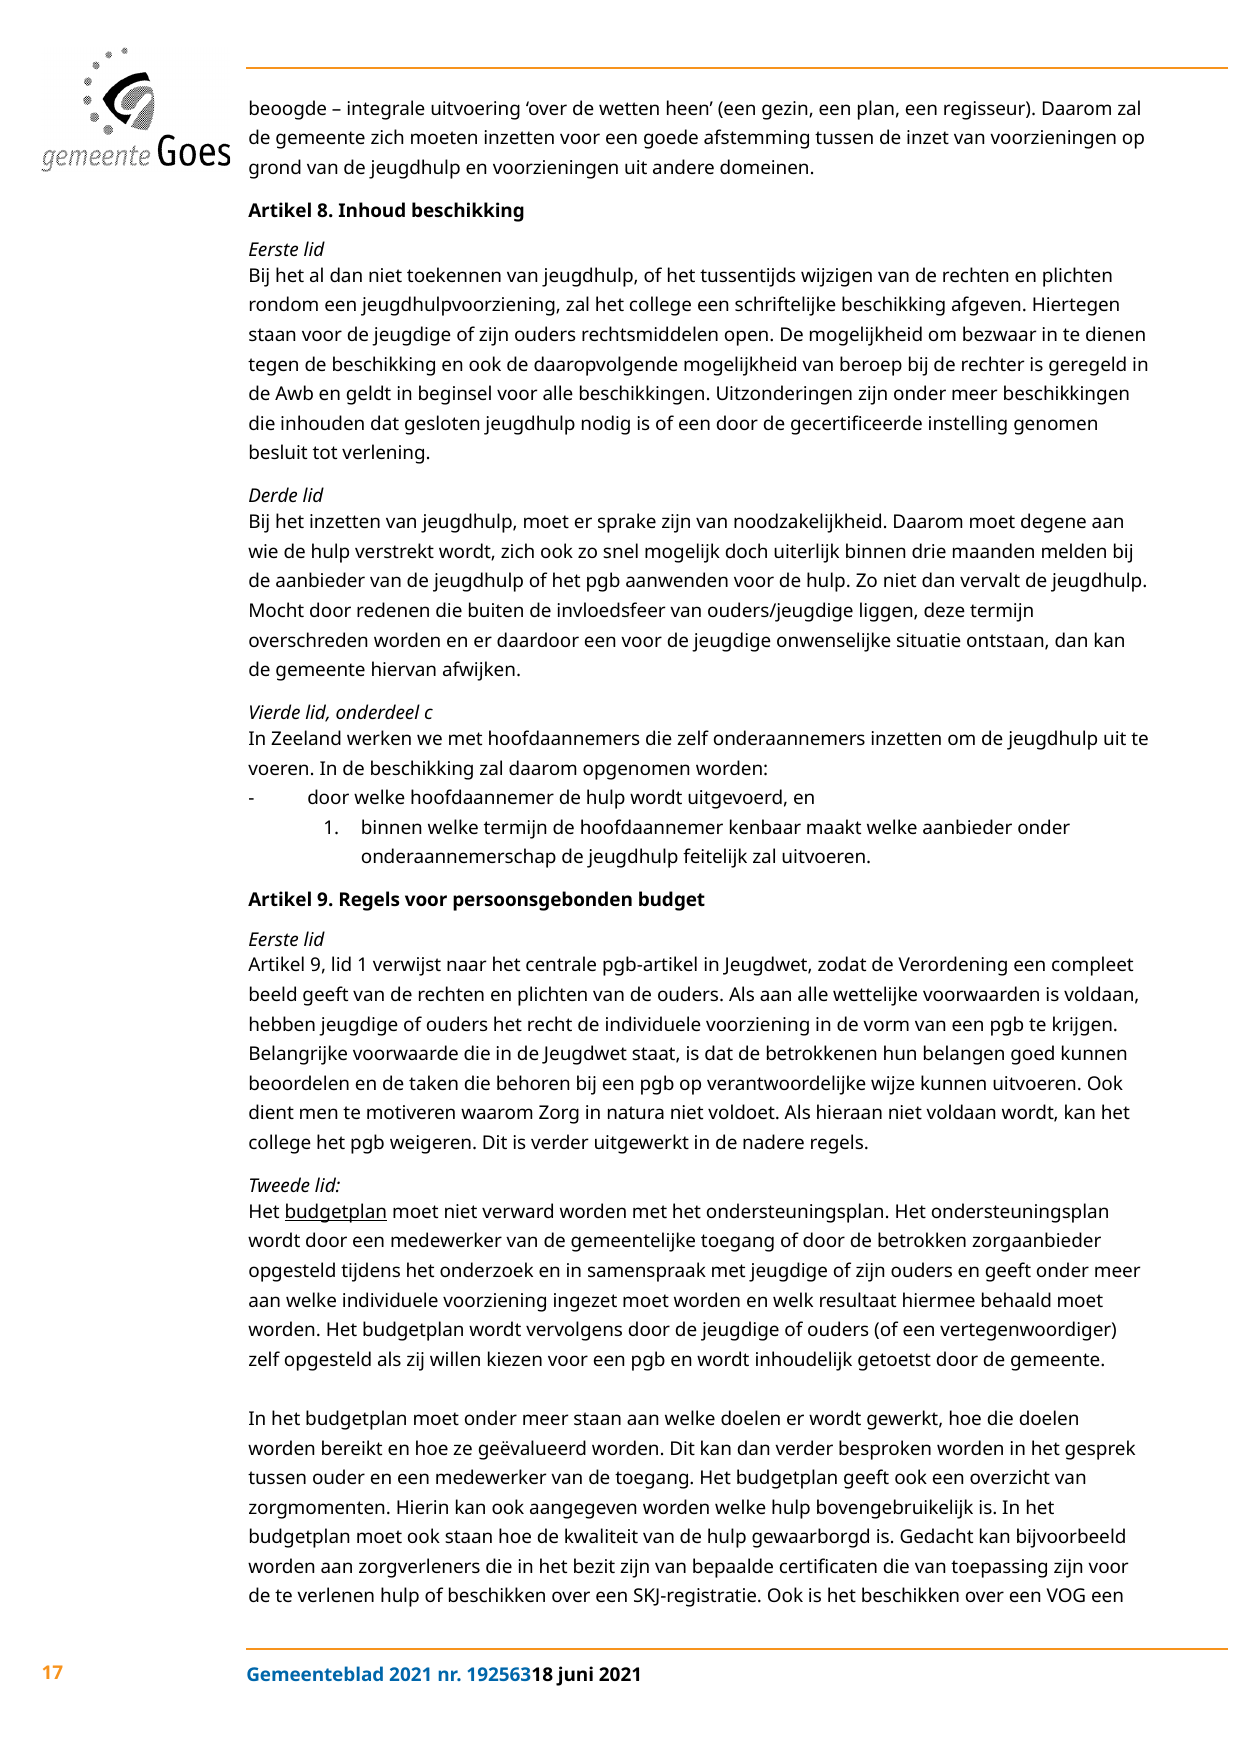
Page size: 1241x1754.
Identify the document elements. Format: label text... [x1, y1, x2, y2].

text Eerste lid [248, 926, 1152, 952]
text Bij het inzetten van jeugdhulp, moet er sprake zijn van noodzakelijkheid. Daarom moet degene aan wie de hulp verstrekt wordt, zich ook zo snel mogelijk doch uiterlijk binnen drie maanden melden bij de aanbieder van de jeugdhulp of het pgb aanwenden voor de hulp. Zo niet dan vervalt de jeugdhulp. Mocht door redenen die buiten de invloedsfeer van ouders/jeugdige liggen, deze termijn overschreden worden en er daardoor een voor de jeugdige onwenselijke situatie ontstaan, dan kan de gemeente hiervan afwijken. [248, 508, 1152, 682]
picture [41, 47, 231, 172]
text Eerste lid [248, 236, 1152, 262]
text Artikel 8. Inhoud beschikking [248, 197, 1152, 223]
text beoogde – integrale uitvoering ‘over de wetten heen’ (een gezin, een plan, een regisseur). Daarom zal de gemeente zich moeten inzetten voor een goede afstemming tussen de inzet van voorzieningen op grond van de jeugdhulp en voorzieningen uit andere domeinen. [248, 95, 1152, 180]
text Artikel 9. Regels voor persoonsgebonden budget [248, 887, 1152, 912]
text Derde lid [248, 483, 1152, 508]
list binnen welke termijn de hoofdaannemer kenbaar maakt welke aanbieder onder onderaannemerschap de jeugdhulp feitelijk zal uitvoeren. [323, 814, 1152, 869]
text Vierde lid, onderdeel c [248, 699, 1152, 725]
text Het budgetplan moet niet verward worden met het ondersteuningsplan. Het ondersteuningsplan wordt door een medewerker van de gemeentelijke toegang of door de betrokken zorgaanbieder opgesteld tijdens het onderzoek en in samenspraak met jeugdige of zijn ouders en geeft onder meer aan welke individuele voorziening ingezet moet worden en welk resultaat hiermee behaald moet worden. Het budgetplan wordt vervolgens door de jeugdige of ouders (of een vertegenwoordiger) zelf opgesteld als zij willen kiezen voor een pgb en wordt inhoudelijk getoetst door de gemeente. [248, 1198, 1152, 1372]
text In het budgetplan moet onder meer staan aan welke doelen er wordt gewerkt, hoe die doelen worden bereikt en hoe ze geëvalueerd worden. Dit kan dan verder besproken worden in het gesprek tussen ouder en een medewerker van de toegang. Het budgetplan geeft ook een overzicht van zorgmomenten. Hierin kan ook aangegeven worden welke hulp bovengebruikelijk is. In het budgetplan moet ook staan hoe de kwaliteit van de hulp gewaarborgd is. Gedacht kan bijvoorbeeld worden aan zorgverleners die in het bezit zijn van bepaalde certificaten die van toepassing zijn voor de te verlenen hulp of beschikken over een SKJ-registratie. Ook is het beschikken over een VOG een [248, 1405, 1152, 1608]
text Tweede lid: [248, 1172, 1152, 1198]
text Bij het al dan niet toekennen van jeugdhulp, of het tussentijds wijzigen van de rechten en plichten rondom een jeugdhulpvoorziening, zal het college een schriftelijke beschikking afgeven. Hiertegen staan voor de jeugdige of zijn ouders rechtsmiddelen open. De mogelijkheid om bezwaar in te dienen tegen de beschikking en ook de daaropvolgende mogelijkheid van beroep bij de rechter is geregeld in de Awb en geldt in beginsel voor alle beschikkingen. Uitzonderingen zijn onder meer beschikkingen die inhouden dat gesloten jeugdhulp nodig is of een door de gecertificeerde instelling genomen besluit tot verlening. [248, 262, 1152, 465]
list door welke hoofdaannemer de hulp wordt uitgevoerd, en [248, 784, 1152, 810]
text In Zeeland werken we met hoofdaannemers die zelf onderaannemers inzetten om de jeugdhulp uit te voeren. In de beschikking zal daarom opgenomen worden: [248, 725, 1152, 781]
text Artikel 9, lid 1 verwijst naar het centrale pgb-artikel in Jeugdwet, zodat de Verordening een compleet beeld geeft van de rechten en plichten van de ouders. Als aan alle wettelijke voorwaarden is voldaan, hebben jeugdige of ouders het recht de individuele voorziening in de vorm van een pgb te krijgen. Belangrijke voorwaarde die in de Jeugdwet staat, is dat de betrokkenen hun belangen goed kunnen beoordelen en de taken die behoren bij een pgb op verantwoordelijke wijze kunnen uitvoeren. Ook dient men te motiveren waarom Zorg in natura niet voldoet. Als hieraan niet voldaan wordt, kan het college het pgb weigeren. Dit is verder uitgewerkt in de nadere regels. [248, 952, 1152, 1155]
